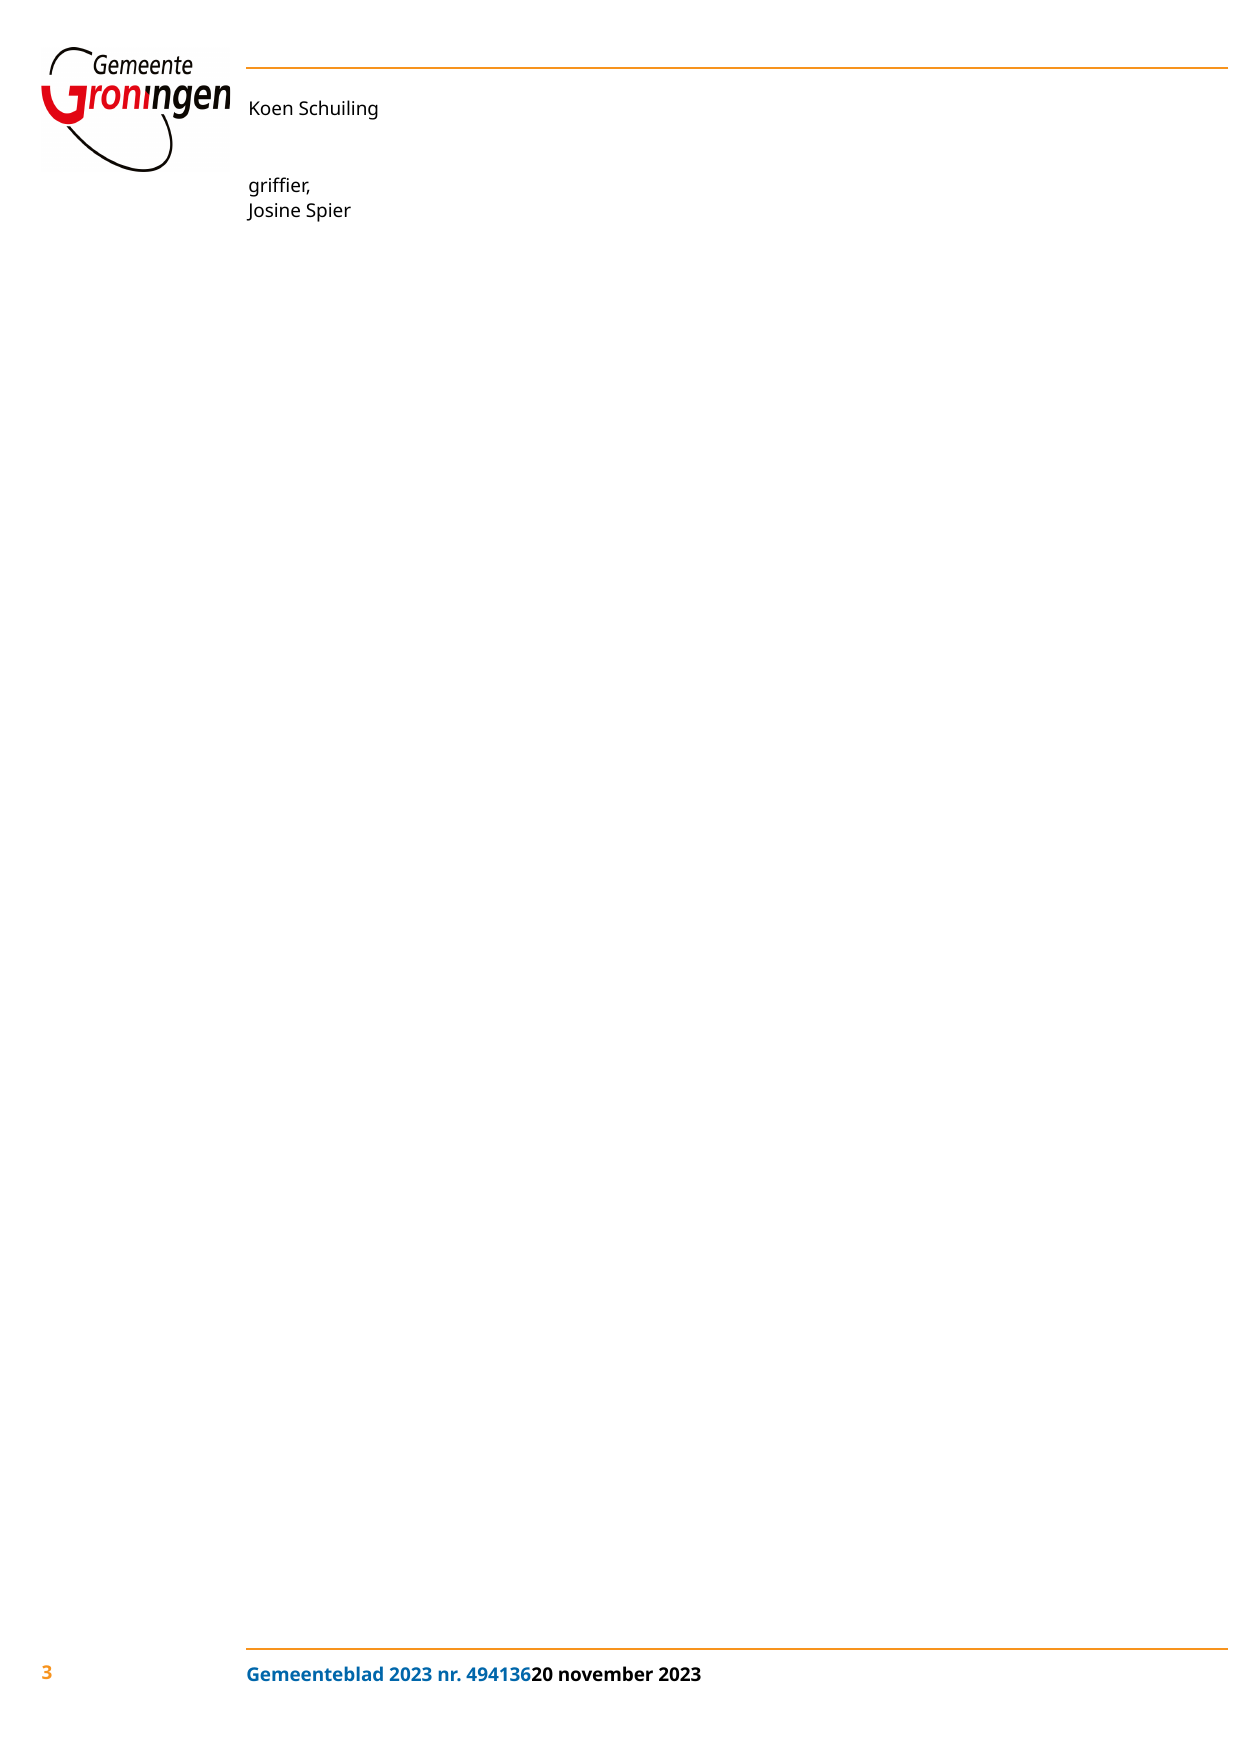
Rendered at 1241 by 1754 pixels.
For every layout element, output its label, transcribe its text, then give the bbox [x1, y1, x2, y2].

text griffier, [248, 172, 1152, 198]
picture [41, 47, 231, 172]
text Koen Schuiling [248, 95, 1152, 121]
text Josine Spier [248, 198, 1152, 223]
